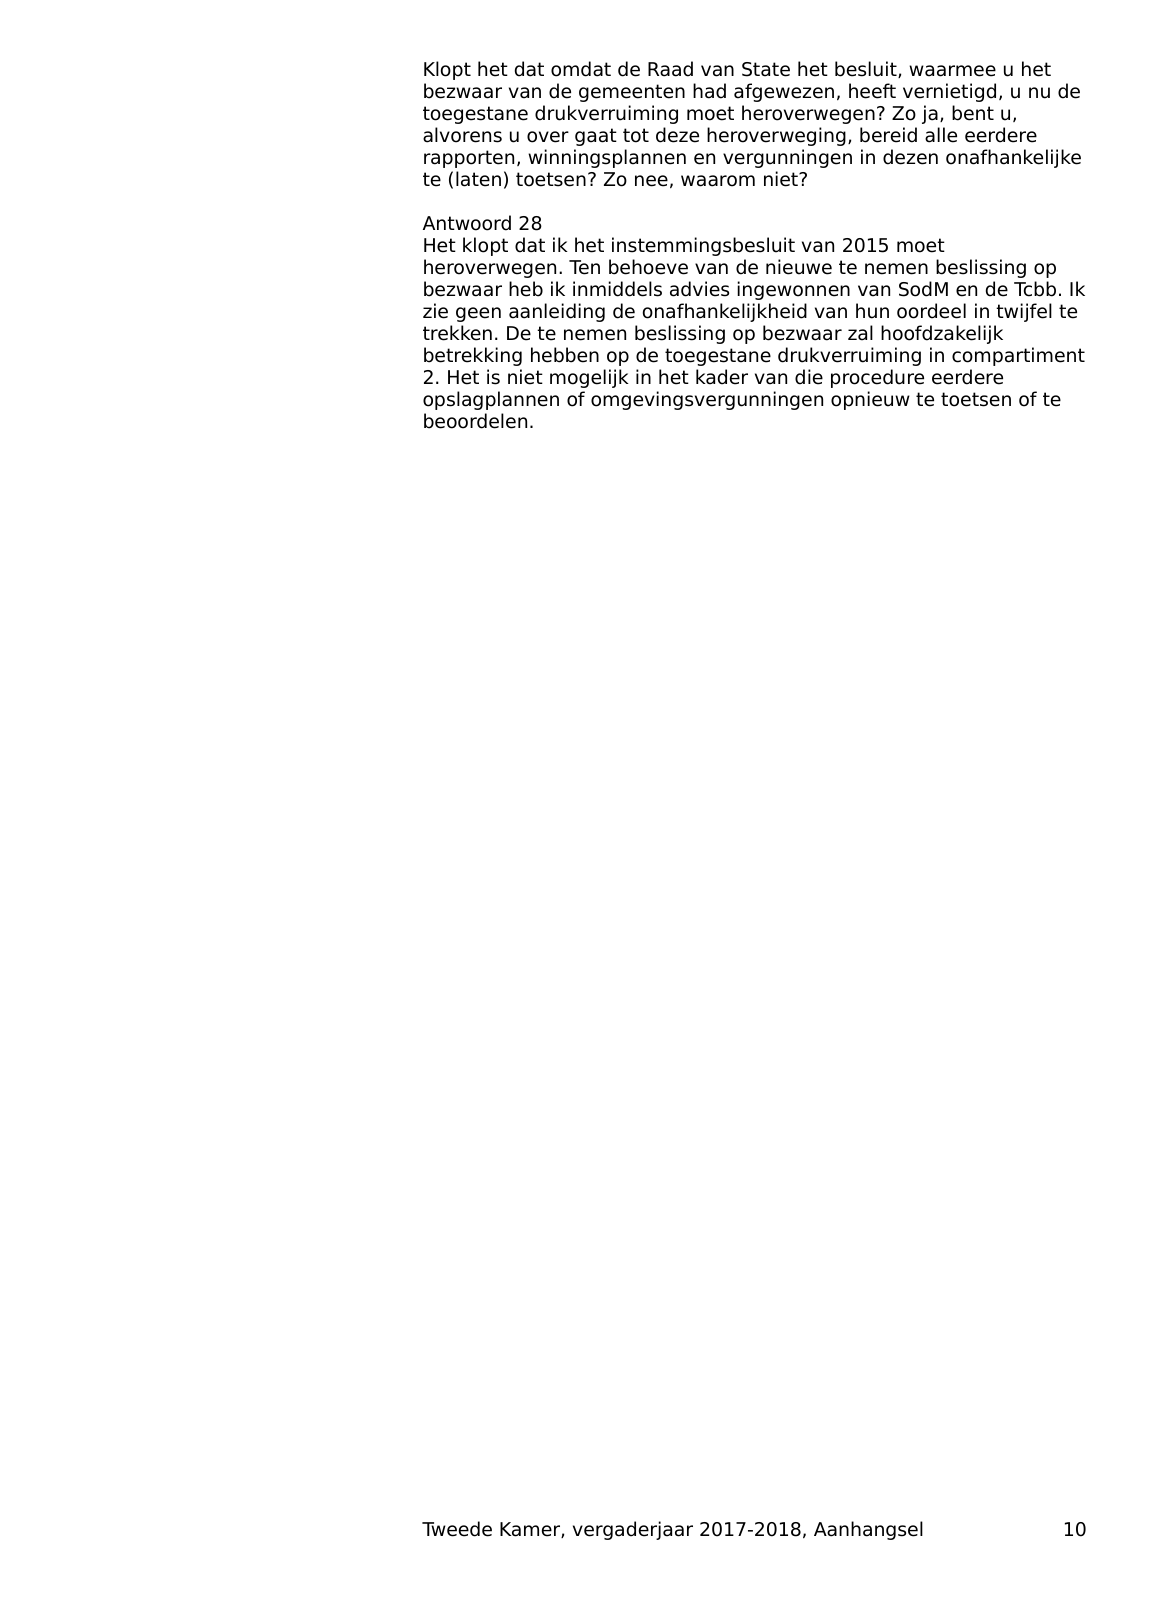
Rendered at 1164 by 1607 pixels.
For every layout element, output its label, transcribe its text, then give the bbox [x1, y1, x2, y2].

text Antwoord 28 [422, 213, 1087, 235]
text Klopt het dat omdat de Raad van State het besluit, waarmee u het bezwaar van de gemeenten had afgewezen, heeft vernietigd, u nu de toegestane drukverruiming moet heroverwegen? Zo ja, bent u, alvorens u over gaat tot deze heroverweging, bereid alle eerdere rapporten, winningsplannen en vergunningen in dezen onafhankelijke te (laten) toetsen? Zo nee, waarom niet? [422, 59, 1087, 191]
text Het klopt dat ik het instemmingsbesluit van 2015 moet heroverwegen. Ten behoeve van de nieuwe te nemen beslissing op bezwaar heb ik inmiddels advies ingewonnen van SodM en de Tcbb. Ik zie geen aanleiding de onafhankelijkheid van hun oordeel in twijfel te trekken. De te nemen beslissing op bezwaar zal hoofdzakelijk betrekking hebben op de toegestane drukverruiming in compartiment 2. Het is niet mogelijk in het kader van die procedure eerdere opslagplannen of omgevingsvergunningen opnieuw te toetsen of te beoordelen. [422, 235, 1087, 433]
